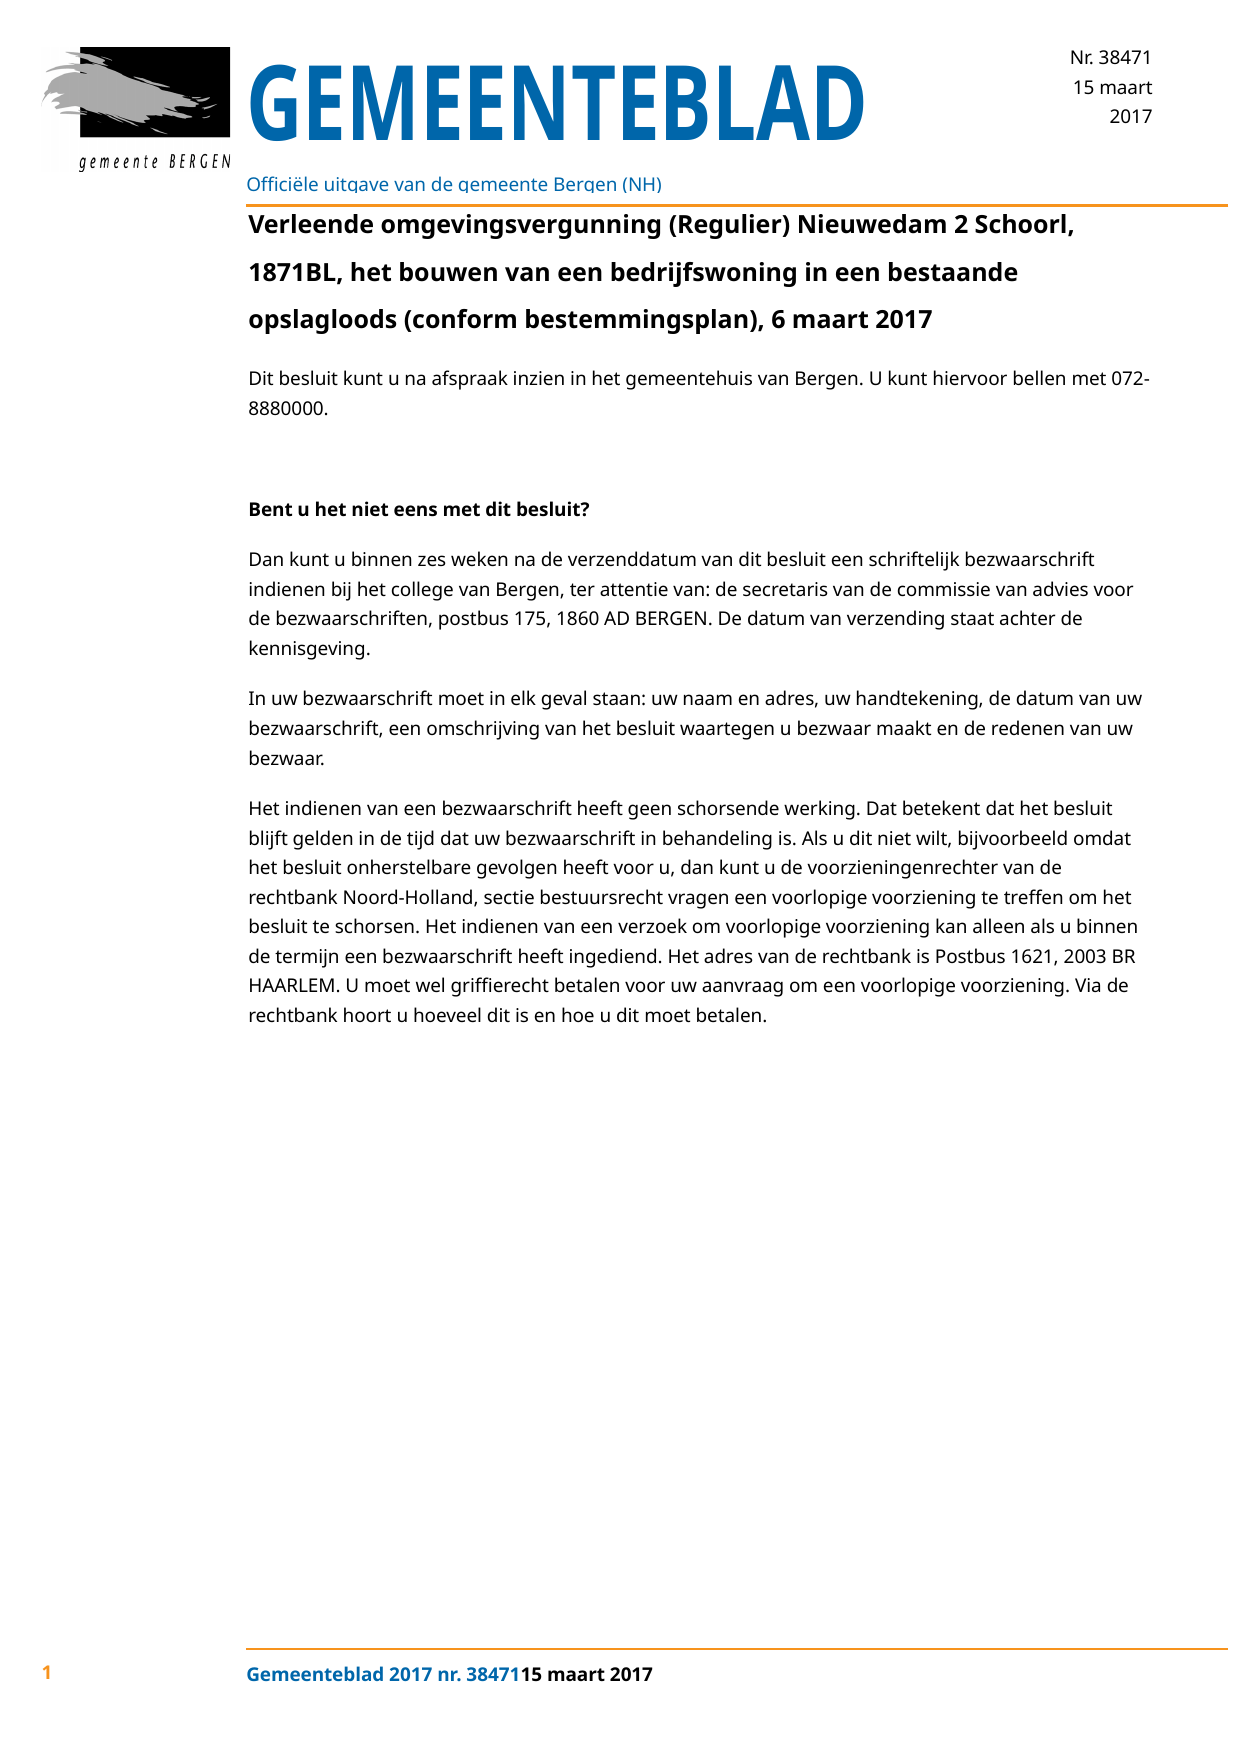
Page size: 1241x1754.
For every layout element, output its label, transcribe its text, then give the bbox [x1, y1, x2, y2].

text Dan kunt u binnen zes weken na de verzenddatum van dit besluit een schriftelijk bezwaarschrift indienen bij het college van Bergen, ter attentie van: de secretaris van de commissie van advies voor de bezwaarschriften, postbus 175, 1860 AD BERGEN. De datum van verzending staat achter de kennisgeving. [248, 546, 1152, 661]
text Verleende omgevingsvergunning (Regulier) Nieuwedam 2 Schoorl, 1871BL, het bouwen van een bedrijfswoning in een bestaande opslagloods (conform bestemmingsplan), 6 maart 2017 [248, 207, 1152, 336]
text In uw bezwaarschrift moet in elk geval staan: uw naam en adres, uw handtekening, de datum van uw bezwaarschrift, een omschrijving van het besluit waartegen u bezwaar maakt en de redenen van uw bezwaar. [248, 686, 1152, 770]
picture [41, 47, 231, 172]
text Dit besluit kunt u na afspraak inzien in het gemeentehuis van Bergen. U kunt hiervoor bellen met 072-8880000. [248, 366, 1152, 421]
text Bent u het niet eens met dit besluit? [248, 496, 1152, 522]
text Het indienen van een bezwaarschrift heeft geen schorsende werking. Dat betekent dat het besluit blijft gelden in de tijd dat uw bezwaarschrift in behandeling is. Als u dit niet wilt, bijvoorbeeld omdat het besluit onherstelbare gevolgen heeft voor u, dan kunt u de voorzieningenrechter van de rechtbank Noord-Holland, sectie bestuursrecht vragen een voorlopige voorziening te treffen om het besluit te schorsen. Het indienen van een verzoek om voorlopige voorziening kan alleen als u binnen de termijn een bezwaarschrift heeft ingediend. Het adres van de rechtbank is Postbus 1621, 2003 BR HAARLEM. U moet wel griffierecht betalen voor uw aanvraag om een voorlopige voorziening. Via de rechtbank hoort u hoeveel dit is en hoe u dit moet betalen. [248, 795, 1152, 1028]
